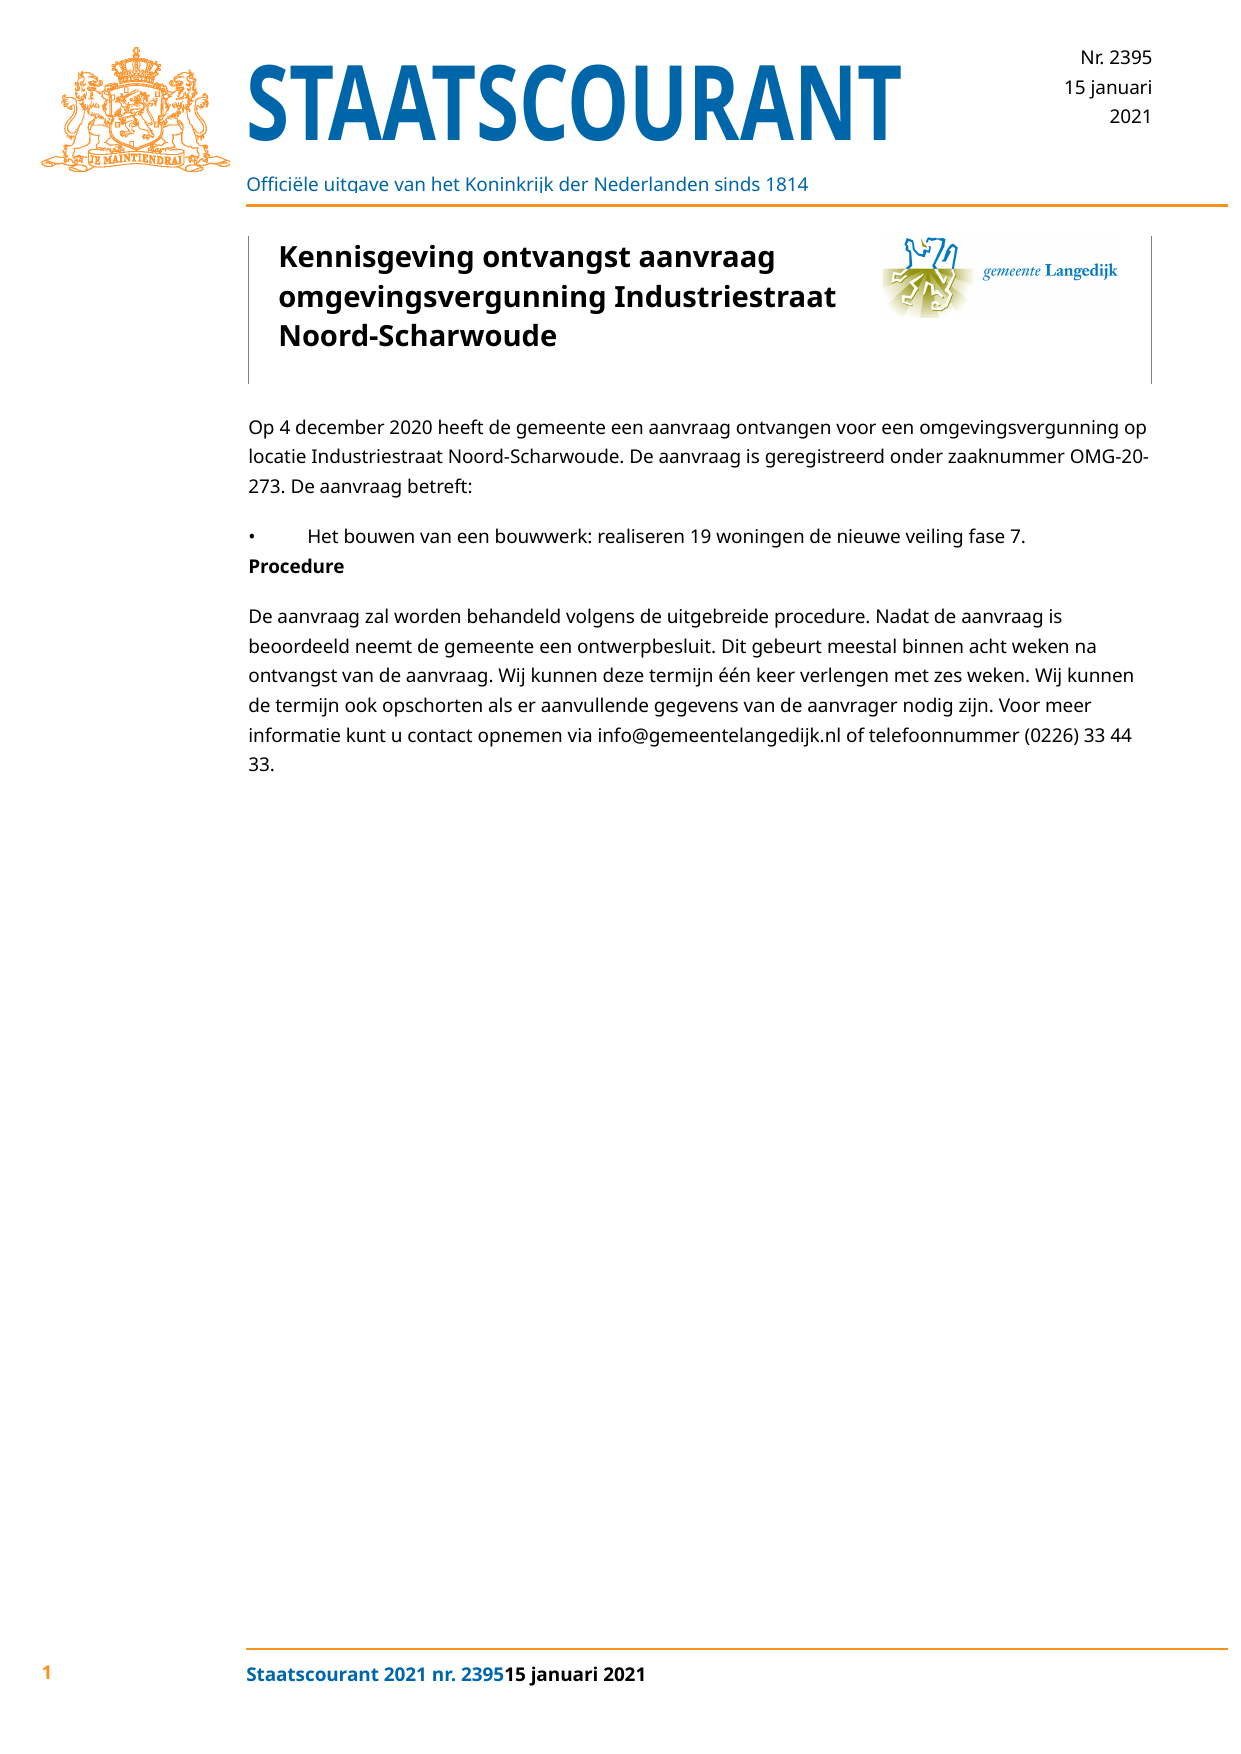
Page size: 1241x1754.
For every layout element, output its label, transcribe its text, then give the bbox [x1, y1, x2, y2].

text Procedure [248, 553, 1152, 579]
table_header [850, 236, 1151, 384]
text De aanvraag zal worden behandeld volgens de uitgebreide procedure. Nadat de aanvraag is beoordeeld neemt de gemeente een ontwerpbesluit. Dit gebeurt meestal binnen acht weken na ontvangst van de aanvraag. Wij kunnen deze termijn één keer verlengen met zes weken. Wij kunnen de termijn ook opschorten als er aanvullende gegevens van de aanvrager nodig zijn. Voor meer informatie kunt u contact opnemen via info@gemeentelangedijk.nl of telefoonnummer (0226) 33 44 33. [248, 603, 1152, 777]
table_header Kennisgeving ontvangst aanvraag omgevingsvergunning Industriestraat Noord-Scharwoude [249, 236, 850, 384]
text Op 4 december 2020 heeft de gemeente een aanvraag ontvangen voor een omgevingsvergunning op locatie Industriestraat Noord-Scharwoude. De aanvraag is geregistreerd onder zaaknummer OMG-20-273. De aanvraag betreft: [248, 414, 1152, 499]
picture [41, 47, 231, 172]
list Het bouwen van een bouwwerk: realiseren 19 woningen de nieuwe veiling fase 7. [248, 523, 1152, 549]
picture [882, 236, 1119, 318]
